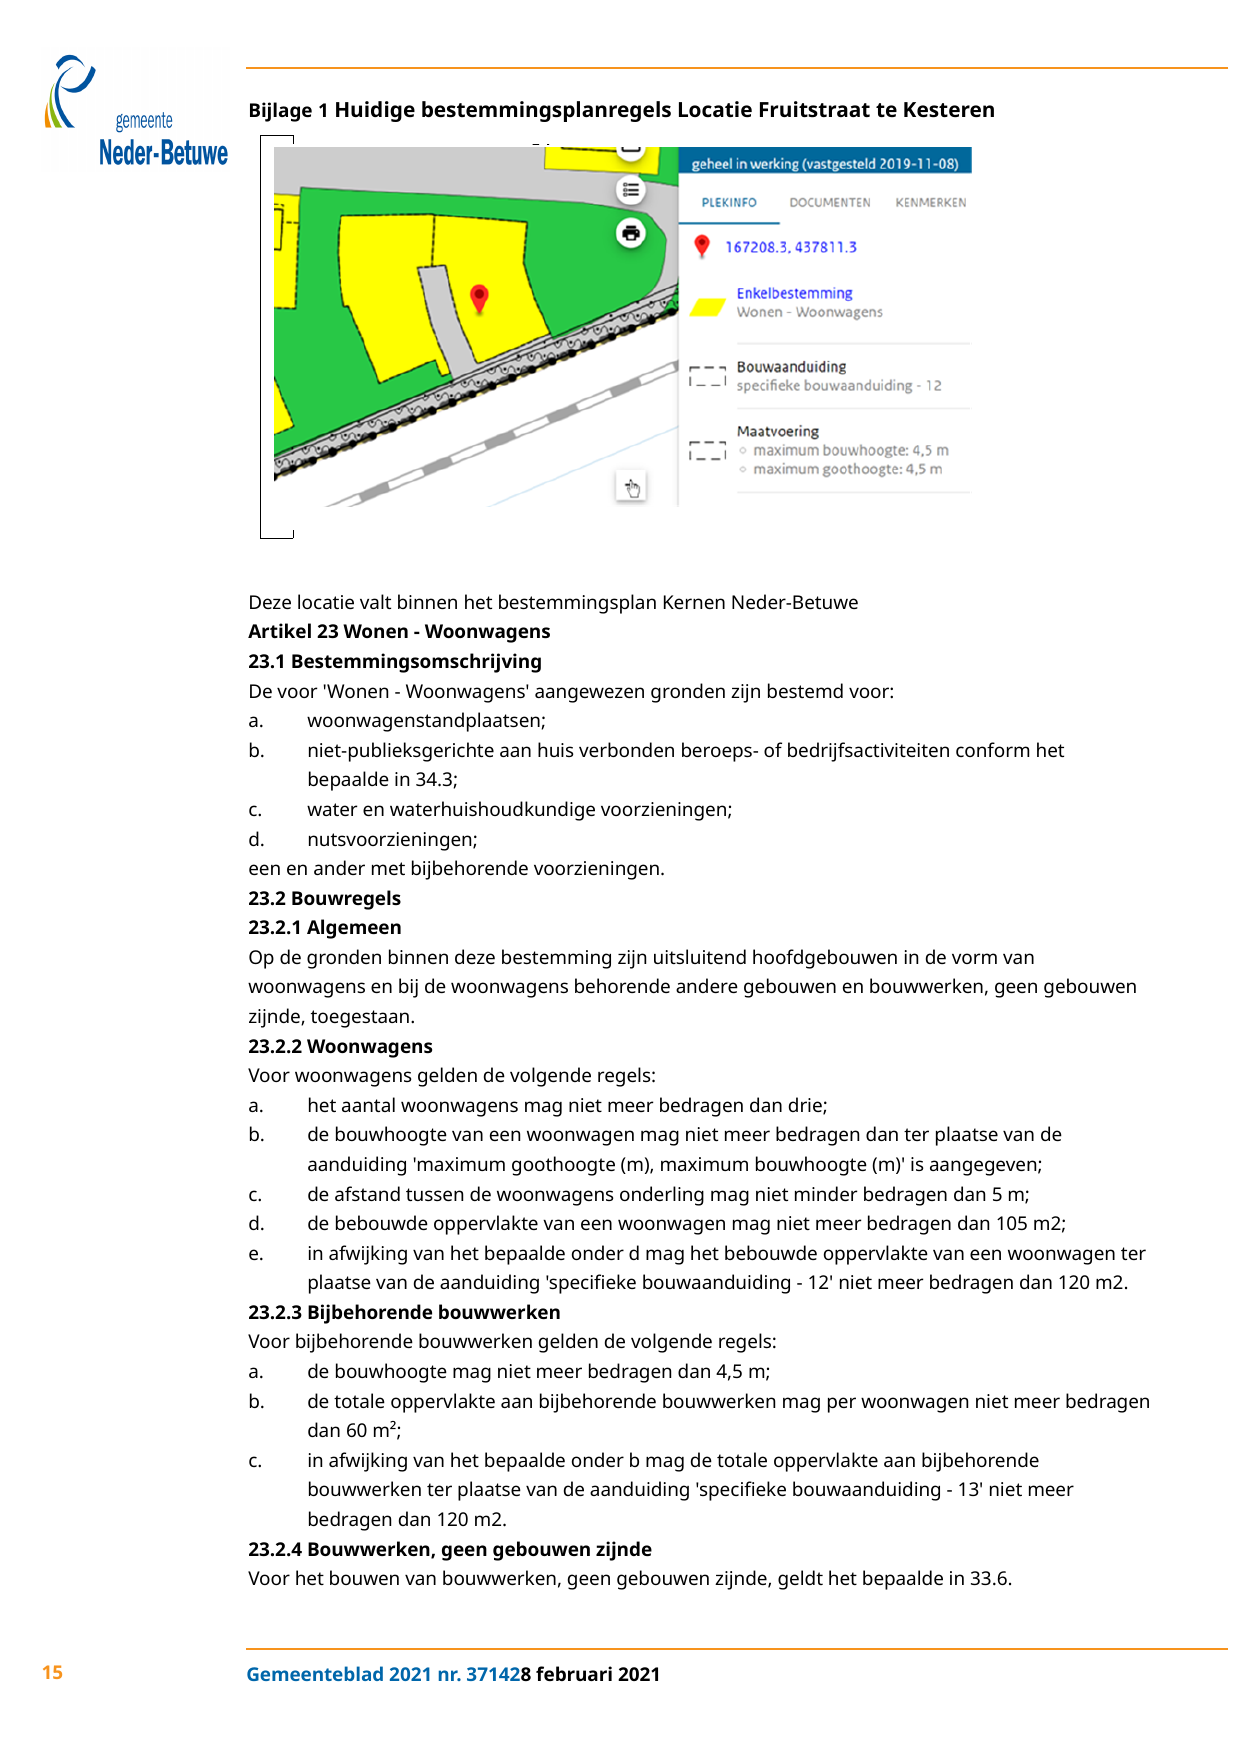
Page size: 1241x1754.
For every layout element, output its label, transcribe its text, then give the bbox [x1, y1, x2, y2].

list het aantal woonwagens mag niet meer bedragen dan drie; [248, 1092, 1152, 1118]
picture [41, 47, 231, 172]
text 23.2 Bouwregels [248, 885, 1152, 911]
list niet-publieksgerichte aan huis verbonden beroeps- of bedrijfsactiviteiten conform het bepaalde in 34.3; [248, 737, 1152, 792]
text Op de gronden binnen deze bestemming zijn uitsluitend hoofdgebouwen in de vorm van woonwagens en bij de woonwagens behorende andere gebouwen en bouwwerken, geen gebouwen zijnde, toegestaan. [248, 944, 1152, 1029]
list de totale oppervlakte aan bijbehorende bouwwerken mag per woonwagen niet meer bedragen dan 60 m²; [248, 1388, 1152, 1443]
list nutsvoorzieningen; [248, 826, 1152, 851]
picture [268, 144, 978, 530]
text Voor woonwagens gelden de volgende regels: [248, 1062, 1152, 1088]
list de bebouwde oppervlakte van een woonwagen mag niet meer bedragen dan 105 m2; [248, 1210, 1152, 1236]
text 23.2.4 Bouwwerken, geen gebouwen zijnde [248, 1536, 1152, 1561]
list in afwijking van het bepaalde onder d mag het bebouwde oppervlakte van een woonwagen ter plaatse van de aanduiding 'specifieke bouwaanduiding - 12' niet meer bedragen dan 120 m2. [248, 1240, 1152, 1295]
list de bouwhoogte mag niet meer bedragen dan 4,5 m; [248, 1358, 1152, 1384]
text De voor 'Wonen - Woonwagens' aangewezen gronden zijn bestemd voor: [248, 678, 1152, 703]
list de afstand tussen de woonwagens onderling mag niet minder bedragen dan 5 m; [248, 1181, 1152, 1206]
list woonwagenstandplaatsen; [248, 707, 1152, 733]
text 23.2.1 Algemeen [248, 914, 1152, 940]
text een en ander met bijbehorende voorzieningen. [248, 855, 1152, 881]
text Voor het bouwen van bouwwerken, geen gebouwen zijnde, geldt het bepaalde in 33.6. [248, 1565, 1152, 1591]
list in afwijking van het bepaalde onder b mag de totale oppervlakte aan bijbehorende bouwwerken ter plaatse van de aanduiding 'specifieke bouwaanduiding - 13' niet meer bedragen dan 120 m2. [248, 1447, 1152, 1532]
text Deze locatie valt binnen het bestemmingsplan Kernen Neder-Betuwe [248, 589, 1152, 615]
list water en waterhuishoudkundige voorzieningen; [248, 796, 1152, 822]
text 23.2.2 Woonwagens [248, 1033, 1152, 1058]
text Artikel 23 Wonen - Woonwagens [248, 619, 1152, 644]
list de bouwhoogte van een woonwagen mag niet meer bedragen dan ter plaatse van de aanduiding 'maximum goothoogte (m), maximum bouwhoogte (m)' is aangegeven; [248, 1122, 1152, 1177]
text 23.1 Bestemmingsomschrijving [248, 648, 1152, 674]
text Voor bijbehorende bouwwerken gelden de volgende regels: [248, 1329, 1152, 1354]
text 23.2.3 Bijbehorende bouwwerken [248, 1299, 1152, 1325]
text Bijlage 1 Huidige bestemmingsplanregels Locatie Fruitstraat te Kesteren [248, 95, 1152, 123]
